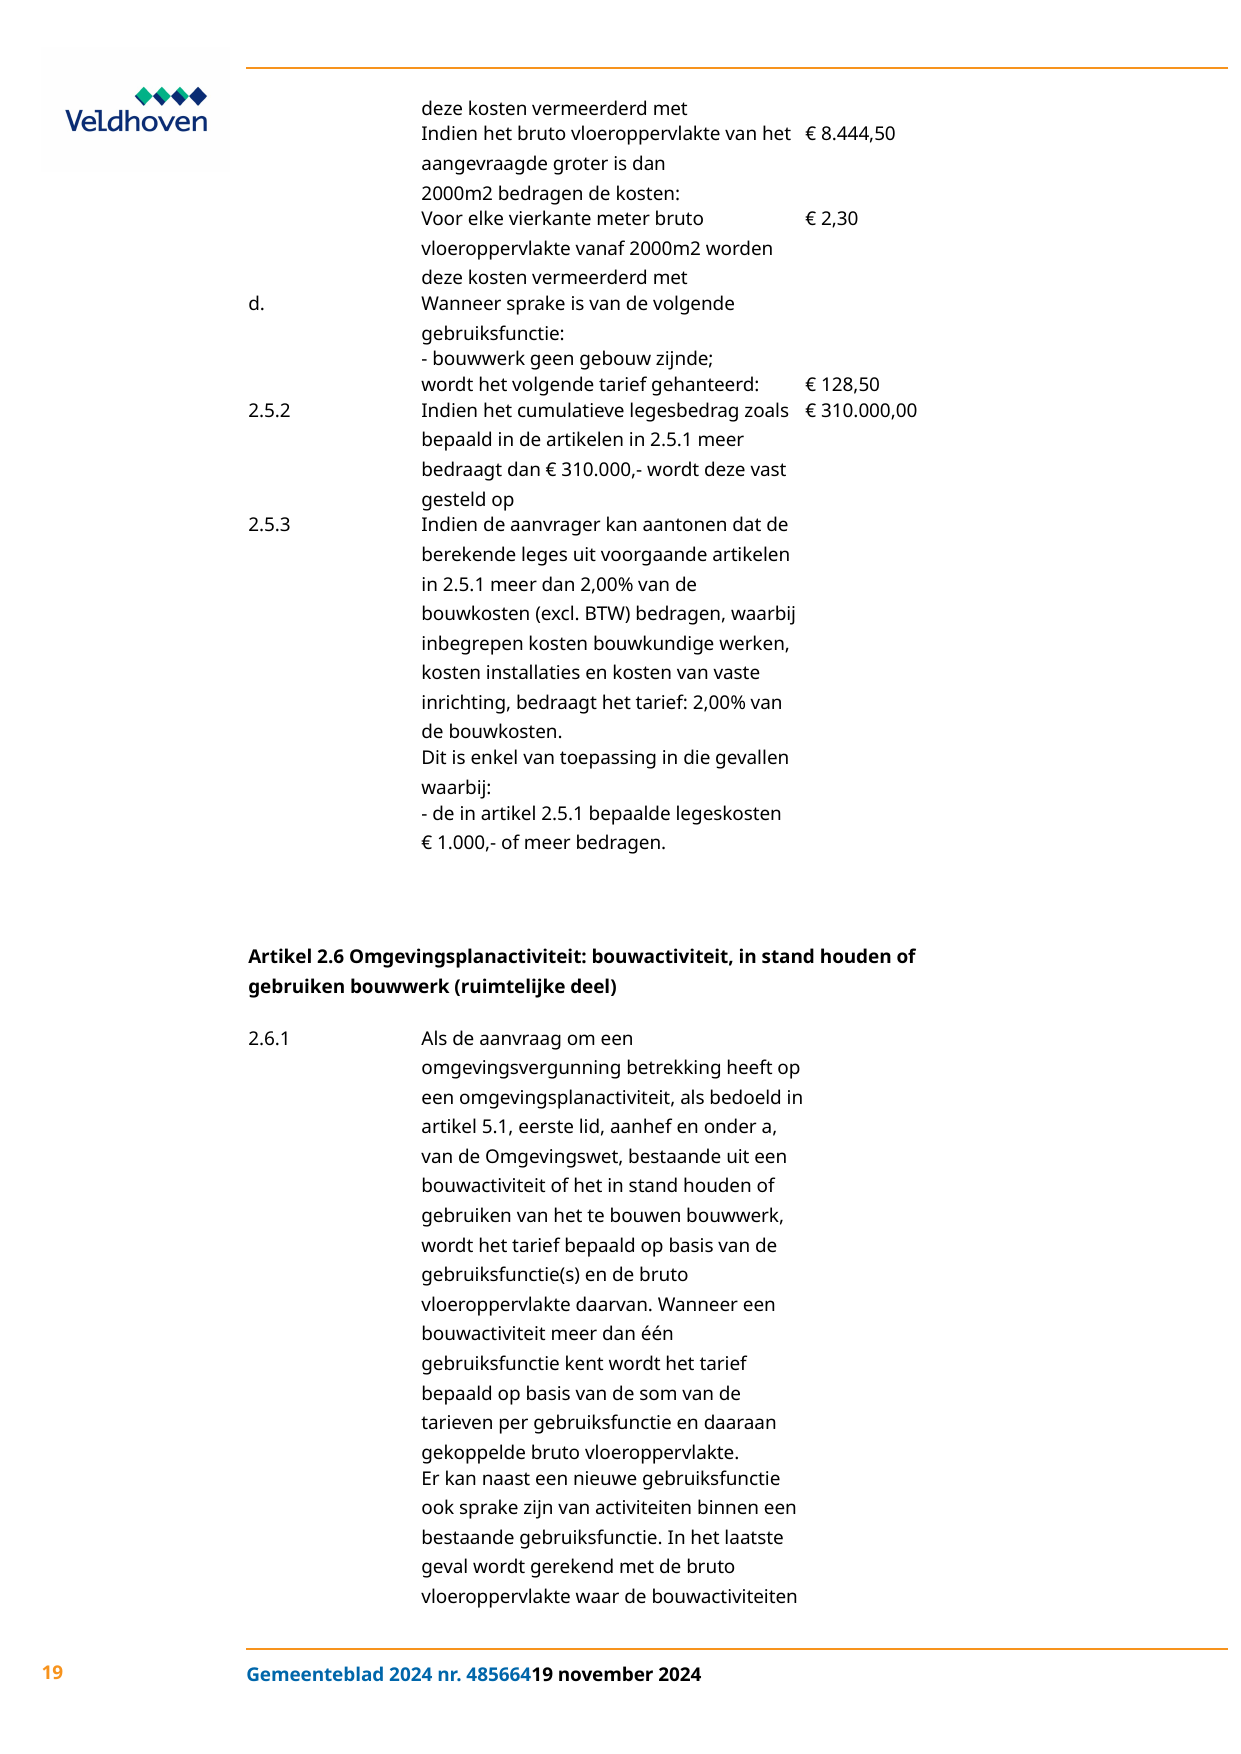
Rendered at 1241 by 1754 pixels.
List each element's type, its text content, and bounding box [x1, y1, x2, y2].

table_cell [248, 999, 421, 1025]
table_cell d. [248, 290, 421, 346]
table_cell [979, 744, 1152, 800]
table_cell [805, 999, 978, 1025]
table_cell [979, 1025, 1152, 1465]
table_cell deze kosten vermeerderd met [421, 95, 805, 121]
table_cell 2.5.2 [248, 397, 421, 512]
table_cell [979, 346, 1152, 371]
table_cell [979, 800, 1152, 855]
table_cell € 2,30 [805, 205, 978, 290]
table_cell [248, 346, 421, 371]
table_cell € 310.000,00 [805, 397, 978, 512]
table_cell € 128,50 [805, 371, 978, 397]
table_cell [421, 999, 805, 1025]
table_cell [979, 371, 1152, 397]
table_cell Dit is enkel van toepassing in die gevallen waarbij: [421, 744, 805, 800]
table_cell wordt het volgende tarief gehanteerd: [421, 371, 805, 397]
table_cell [248, 121, 421, 205]
picture [41, 47, 231, 172]
table_cell 2.6.1 [248, 1025, 421, 1465]
table_cell [248, 744, 421, 800]
table_cell - bouwwerk geen gebouw zijnde; [421, 346, 805, 371]
table_cell Wanneer sprake is van de volgende gebruiksfunctie: [421, 290, 805, 346]
table_cell Indien de aanvrager kan aantonen dat de berekende leges uit voorgaande artikelen in 2.5.1 meer dan 2,00% van de bouwkosten (excl. BTW) bedragen, waarbij inbegrepen kosten bouwkundige werken, kosten installaties en kosten van vaste inrichting, bedraagt het tarief: 2,00% van de bouwkosten. [421, 512, 805, 744]
table_cell [979, 512, 1152, 744]
table_cell [979, 205, 1152, 290]
table_cell [248, 1465, 421, 1609]
table_cell Indien het bruto vloeroppervlakte van het aangevraagde groter is dan 2000m2 bedragen de kosten: [421, 121, 805, 205]
table_cell [979, 999, 1152, 1025]
table_cell [805, 800, 978, 855]
table_cell Er kan naast een nieuwe gebruiksfunctie ook sprake zijn van activiteiten binnen een bestaande gebruiksfunctie. In het laatste geval wordt gerekend met de bruto vloeroppervlakte waar de bouwactiviteiten [421, 1465, 805, 1609]
table_cell [805, 744, 978, 800]
table_cell Voor elke vierkante meter bruto vloeroppervlakte vanaf 2000m2 worden deze kosten vermeerderd met [421, 205, 805, 290]
table_cell [979, 95, 1152, 121]
table_cell € 8.444,50 [805, 121, 978, 205]
table_cell [248, 95, 421, 121]
table_cell [805, 1465, 978, 1609]
table_cell [805, 290, 978, 346]
table_cell Als de aanvraag om een omgevingsvergunning betrekking heeft op een omgevingsplanactiviteit, als bedoeld in artikel 5.1, eerste lid, aanhef en onder a, van de Omgevingswet, bestaande uit een bouwactiviteit of het in stand houden of gebruiken van het te bouwen bouwwerk, wordt het tarief bepaald op basis van de gebruiksfunctie(s) en de bruto vloeroppervlakte daarvan. Wanneer een bouwactiviteit meer dan één gebruiksfunctie kent wordt het tarief bepaald op basis van de som van de tarieven per gebruiksfunctie en daaraan gekoppelde bruto vloeroppervlakte. [421, 1025, 805, 1465]
table_cell [979, 121, 1152, 205]
table_cell [248, 371, 421, 397]
table_cell [248, 205, 421, 290]
table_cell [979, 1465, 1152, 1609]
table_cell [805, 1025, 978, 1465]
table_cell [805, 512, 978, 744]
table_cell [805, 346, 978, 371]
table_cell [248, 800, 421, 855]
table_cell - de in artikel 2.5.1 bepaalde legeskosten € 1.000,- of meer bedragen. [421, 800, 805, 855]
table_cell Indien het cumulatieve legesbedrag zoals bepaald in de artikelen in 2.5.1 meer bedraagt dan € 310.000,- wordt deze vast gesteld op [421, 397, 805, 512]
table_cell 2.5.3 [248, 512, 421, 744]
table_cell [805, 95, 978, 121]
table_cell [979, 397, 1152, 512]
table_cell [979, 290, 1152, 346]
table_cell Artikel 2.6 Omgevingsplanactiviteit: bouwactiviteit, in stand houden of gebruiken bouwwerk (ruimtelijke deel) [248, 855, 978, 999]
